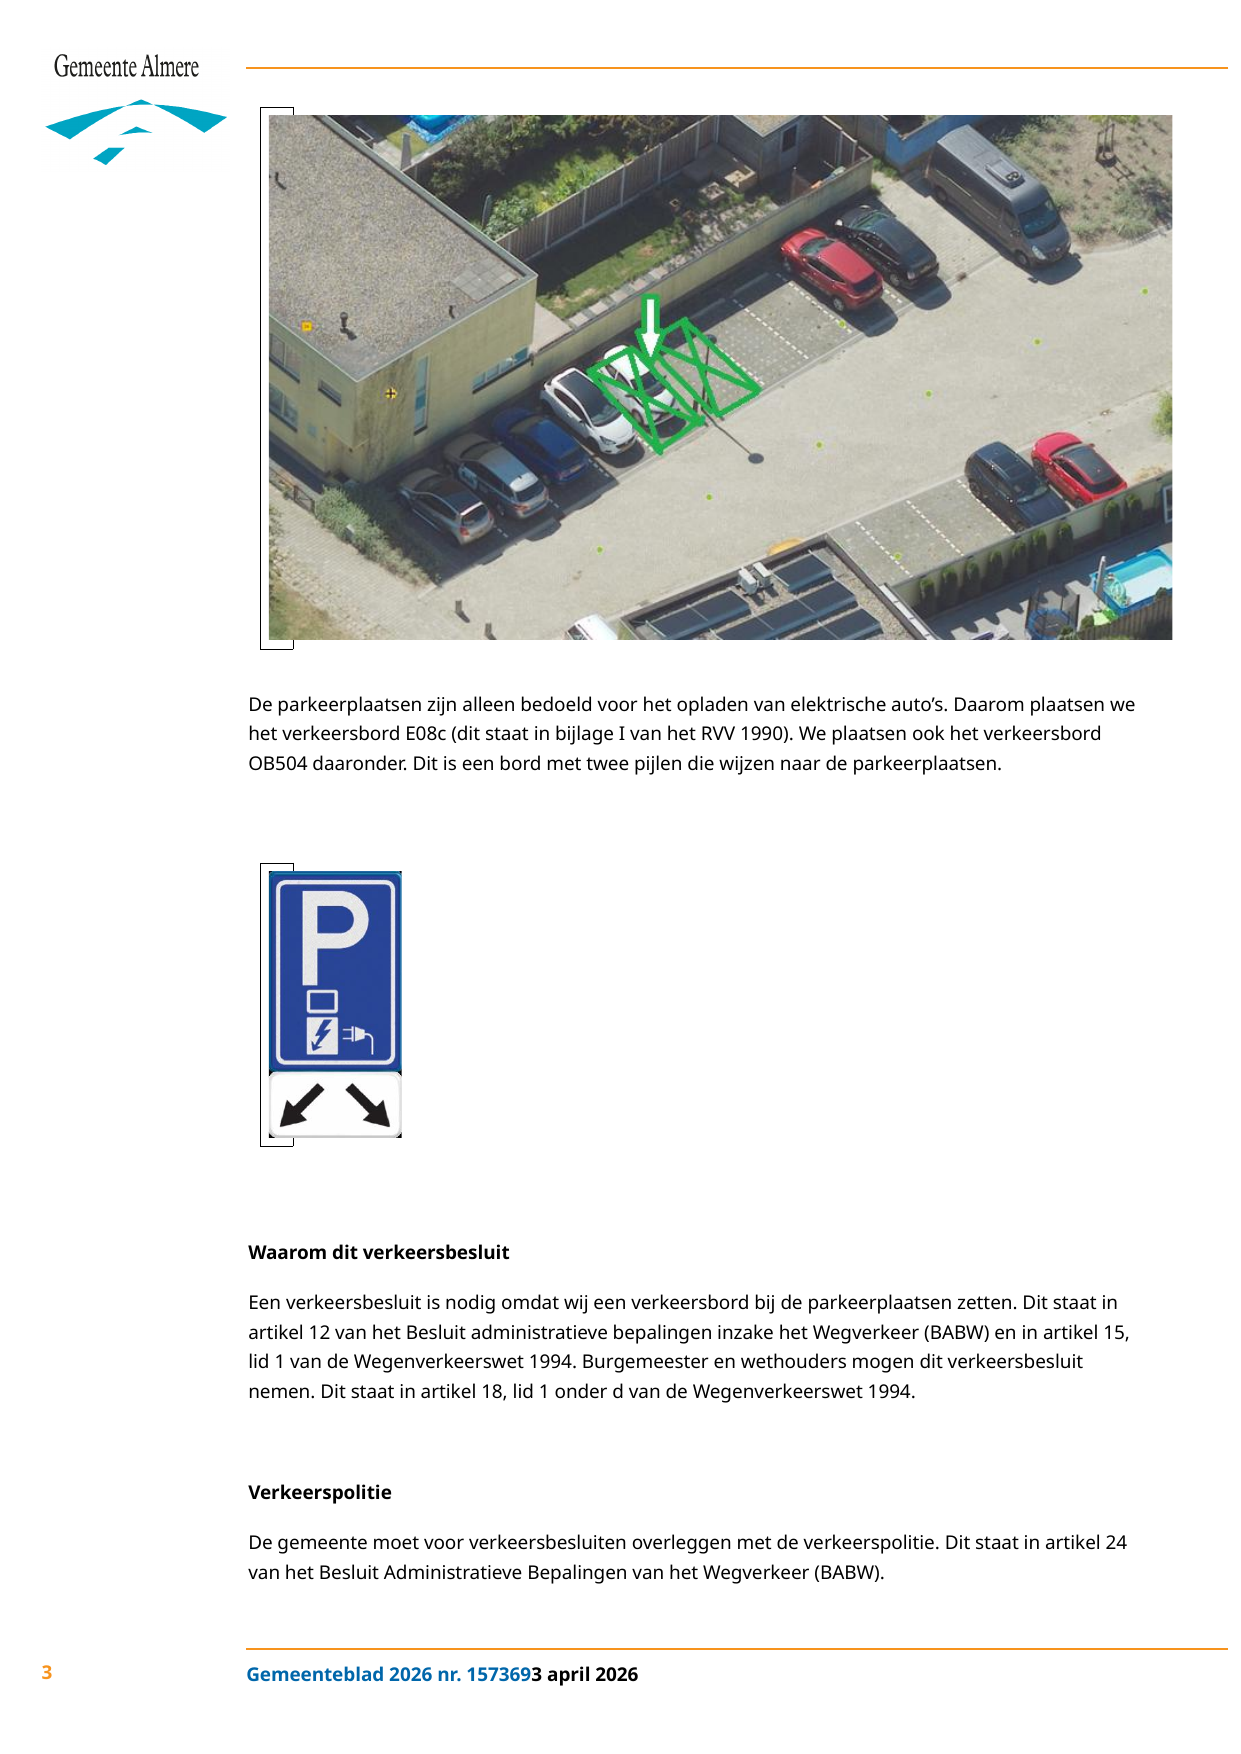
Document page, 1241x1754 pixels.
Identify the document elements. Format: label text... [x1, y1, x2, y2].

text Een verkeersbesluit is nodig omdat wij een verkeersbord bij de parkeerplaatsen zetten. Dit staat in artikel 12 van het Besluit administratieve bepalingen inzake het Wegverkeer (BABW) en in artikel 15, lid 1 van de Wegenverkeerswet 1994. Burgemeester en wethouders mogen dit verkeersbesluit nemen. Dit staat in artikel 18, lid 1 onder d van de Wegenverkeerswet 1994. [248, 1289, 1152, 1404]
picture [268, 871, 402, 1138]
picture [41, 47, 231, 172]
text Waarom dit verkeersbesluit [248, 1239, 1152, 1264]
text Verkeerspolitie [248, 1479, 1152, 1504]
text De gemeente moet voor verkeersbesluiten overleggen met de verkeerspolitie. Dit staat in artikel 24 van het Besluit Administratieve Bepalingen van het Wegverkeer (BABW). [248, 1529, 1152, 1584]
picture [421, 115, 436, 119]
text De parkeerplaatsen zijn alleen bedoeld voor het opladen van elektrische auto’s. Daarom plaatsen we het verkeersbord E08c (dit staat in bijlage I van het RVV 1990). We plaatsen ook het verkeersbord OB504 daaronder. Dit is een bord met twee pijlen die wijzen naar de parkeerplaatsen. [248, 691, 1152, 776]
picture [268, 115, 1173, 640]
